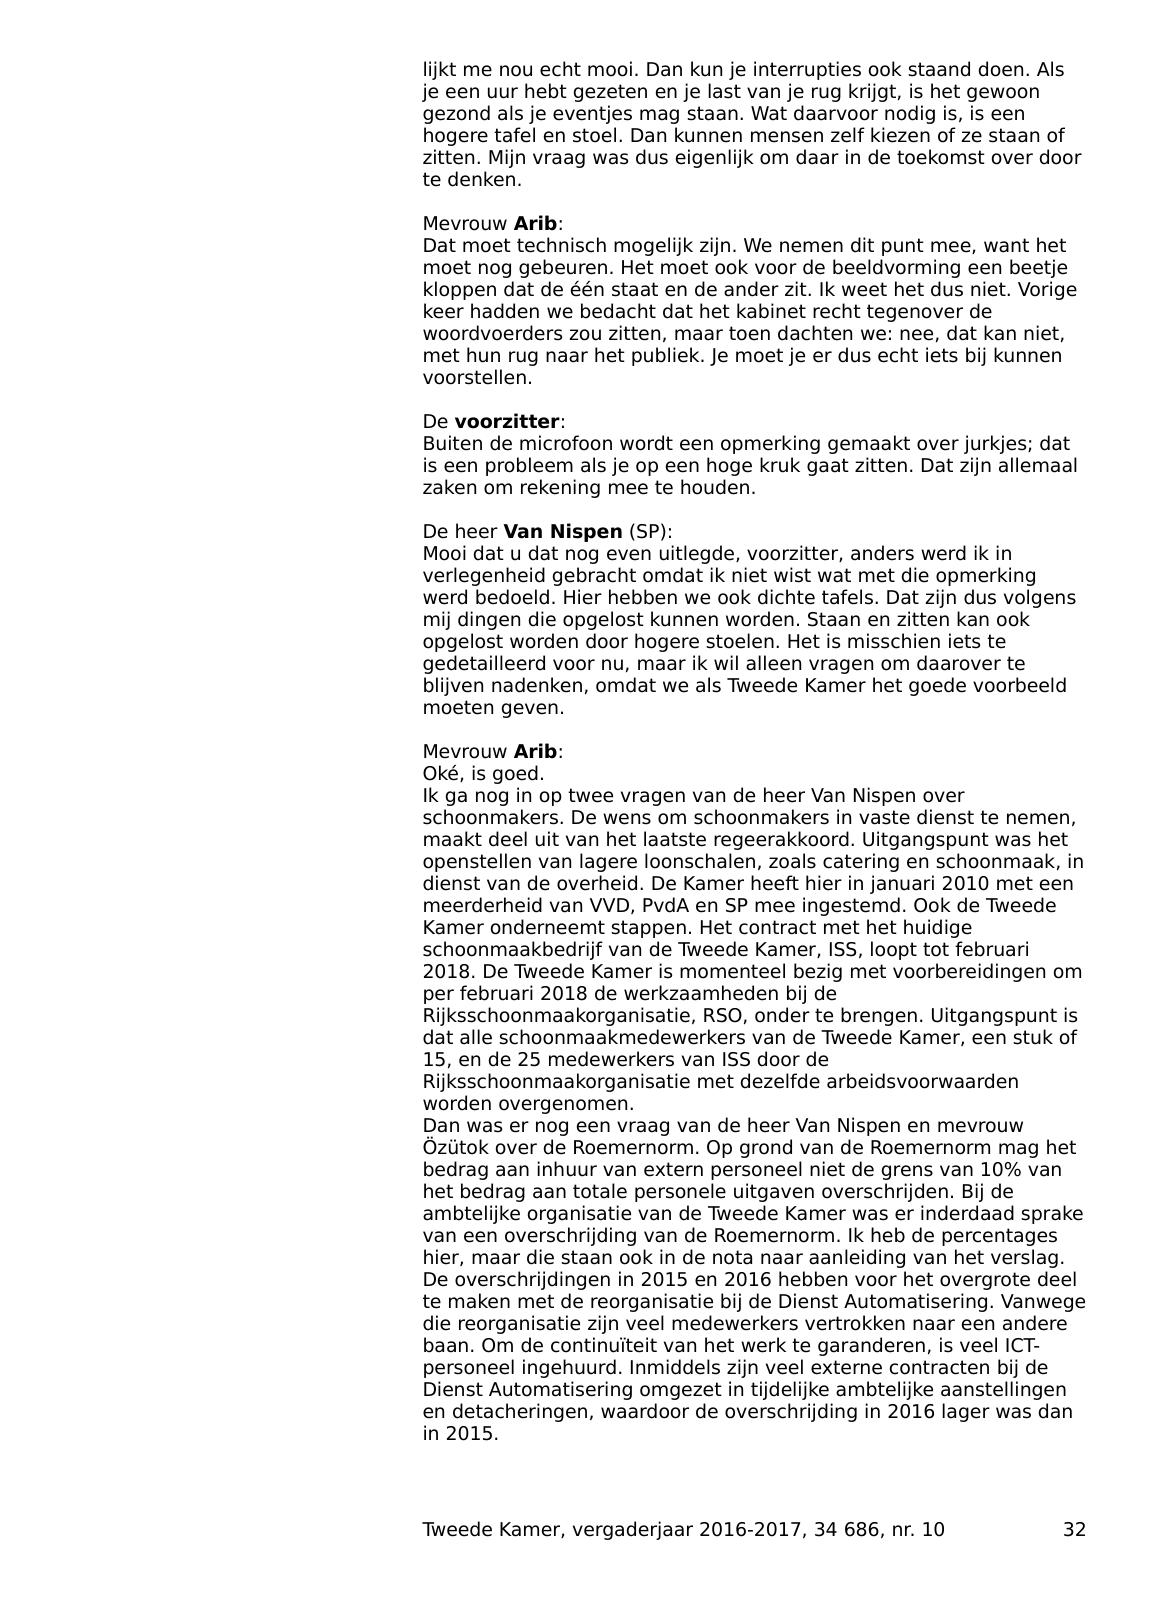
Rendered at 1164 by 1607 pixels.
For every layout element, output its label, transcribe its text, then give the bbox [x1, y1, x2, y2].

text Dat moet technisch mogelijk zijn. We nemen dit punt mee, want het moet nog gebeuren. Het moet ook voor de beeldvorming een beetje kloppen dat de één staat en de ander zit. Ik weet het dus niet. Vorige keer hadden we bedacht dat het kabinet recht tegenover de woordvoerders zou zitten, maar toen dachten we: nee, dat kan niet, met hun rug naar het publiek. Je moet je er dus echt iets bij kunnen voorstellen. [422, 235, 1087, 389]
text lijkt me nou echt mooi. Dan kun je interrupties ook staand doen. Als je een uur hebt gezeten en je last van je rug krijgt, is het gewoon gezond als je eventjes mag staan. Wat daarvoor nodig is, is een hogere tafel en stoel. Dan kunnen mensen zelf kiezen of ze staan of zitten. Mijn vraag was dus eigenlijk om daar in de toekomst over door te denken. [422, 59, 1087, 191]
text De voorzitter: [422, 411, 1087, 433]
text Dan was er nog een vraag van de heer Van Nispen en mevrouw Özütok over de Roemernorm. Op grond van de Roemernorm mag het bedrag aan inhuur van extern personeel niet de grens van 10% van het bedrag aan totale personele uitgaven overschrijden. Bij de ambtelijke organisatie van de Tweede Kamer was er inderdaad sprake van een overschrijding van de Roemernorm. Ik heb de percentages hier, maar die staan ook in de nota naar aanleiding van het verslag. De overschrijdingen in 2015 en 2016 hebben voor het overgrote deel te maken met de reorganisatie bij de Dienst Automatisering. Vanwege die reorganisatie zijn veel medewerkers vertrokken naar een andere baan. Om de continuïteit van het werk te garanderen, is veel ICT-personeel ingehuurd. Inmiddels zijn veel externe contracten bij de Dienst Automatisering omgezet in tijdelijke ambtelijke aanstellingen en detacheringen, waardoor de overschrijding in 2016 lager was dan in 2015. [422, 1115, 1087, 1444]
text Mooi dat u dat nog even uitlegde, voorzitter, anders werd ik in verlegenheid gebracht omdat ik niet wist wat met die opmerking werd bedoeld. Hier hebben we ook dichte tafels. Dat zijn dus volgens mij dingen die opgelost kunnen worden. Staan en zitten kan ook opgelost worden door hogere stoelen. Het is misschien iets te gedetailleerd voor nu, maar ik wil alleen vragen om daarover te blijven nadenken, omdat we als Tweede Kamer het goede voorbeeld moeten geven. [422, 543, 1087, 719]
text Oké, is goed. [422, 763, 1087, 785]
text Mevrouw Arib: [422, 741, 1087, 763]
text Mevrouw Arib: [422, 213, 1087, 235]
text De heer Van Nispen (SP): [422, 521, 1087, 543]
text Ik ga nog in op twee vragen van de heer Van Nispen over schoonmakers. De wens om schoonmakers in vaste dienst te nemen, maakt deel uit van het laatste regeerakkoord. Uitgangspunt was het openstellen van lagere loonschalen, zoals catering en schoonmaak, in dienst van de overheid. De Kamer heeft hier in januari 2010 met een meerderheid van VVD, PvdA en SP mee ingestemd. Ook de Tweede Kamer onderneemt stappen. Het contract met het huidige schoonmaakbedrijf van de Tweede Kamer, ISS, loopt tot februari 2018. De Tweede Kamer is momenteel bezig met voorbereidingen om per februari 2018 de werkzaamheden bij de Rijksschoonmaakorganisatie, RSO, onder te brengen. Uitgangspunt is dat alle schoonmaakmedewerkers van de Tweede Kamer, een stuk of 15, en de 25 medewerkers van ISS door de Rijksschoonmaakorganisatie met dezelfde arbeidsvoorwaarden worden overgenomen. [422, 785, 1087, 1115]
text Buiten de microfoon wordt een opmerking gemaakt over jurkjes; dat is een probleem als je op een hoge kruk gaat zitten. Dat zijn allemaal zaken om rekening mee te houden. [422, 433, 1087, 499]
